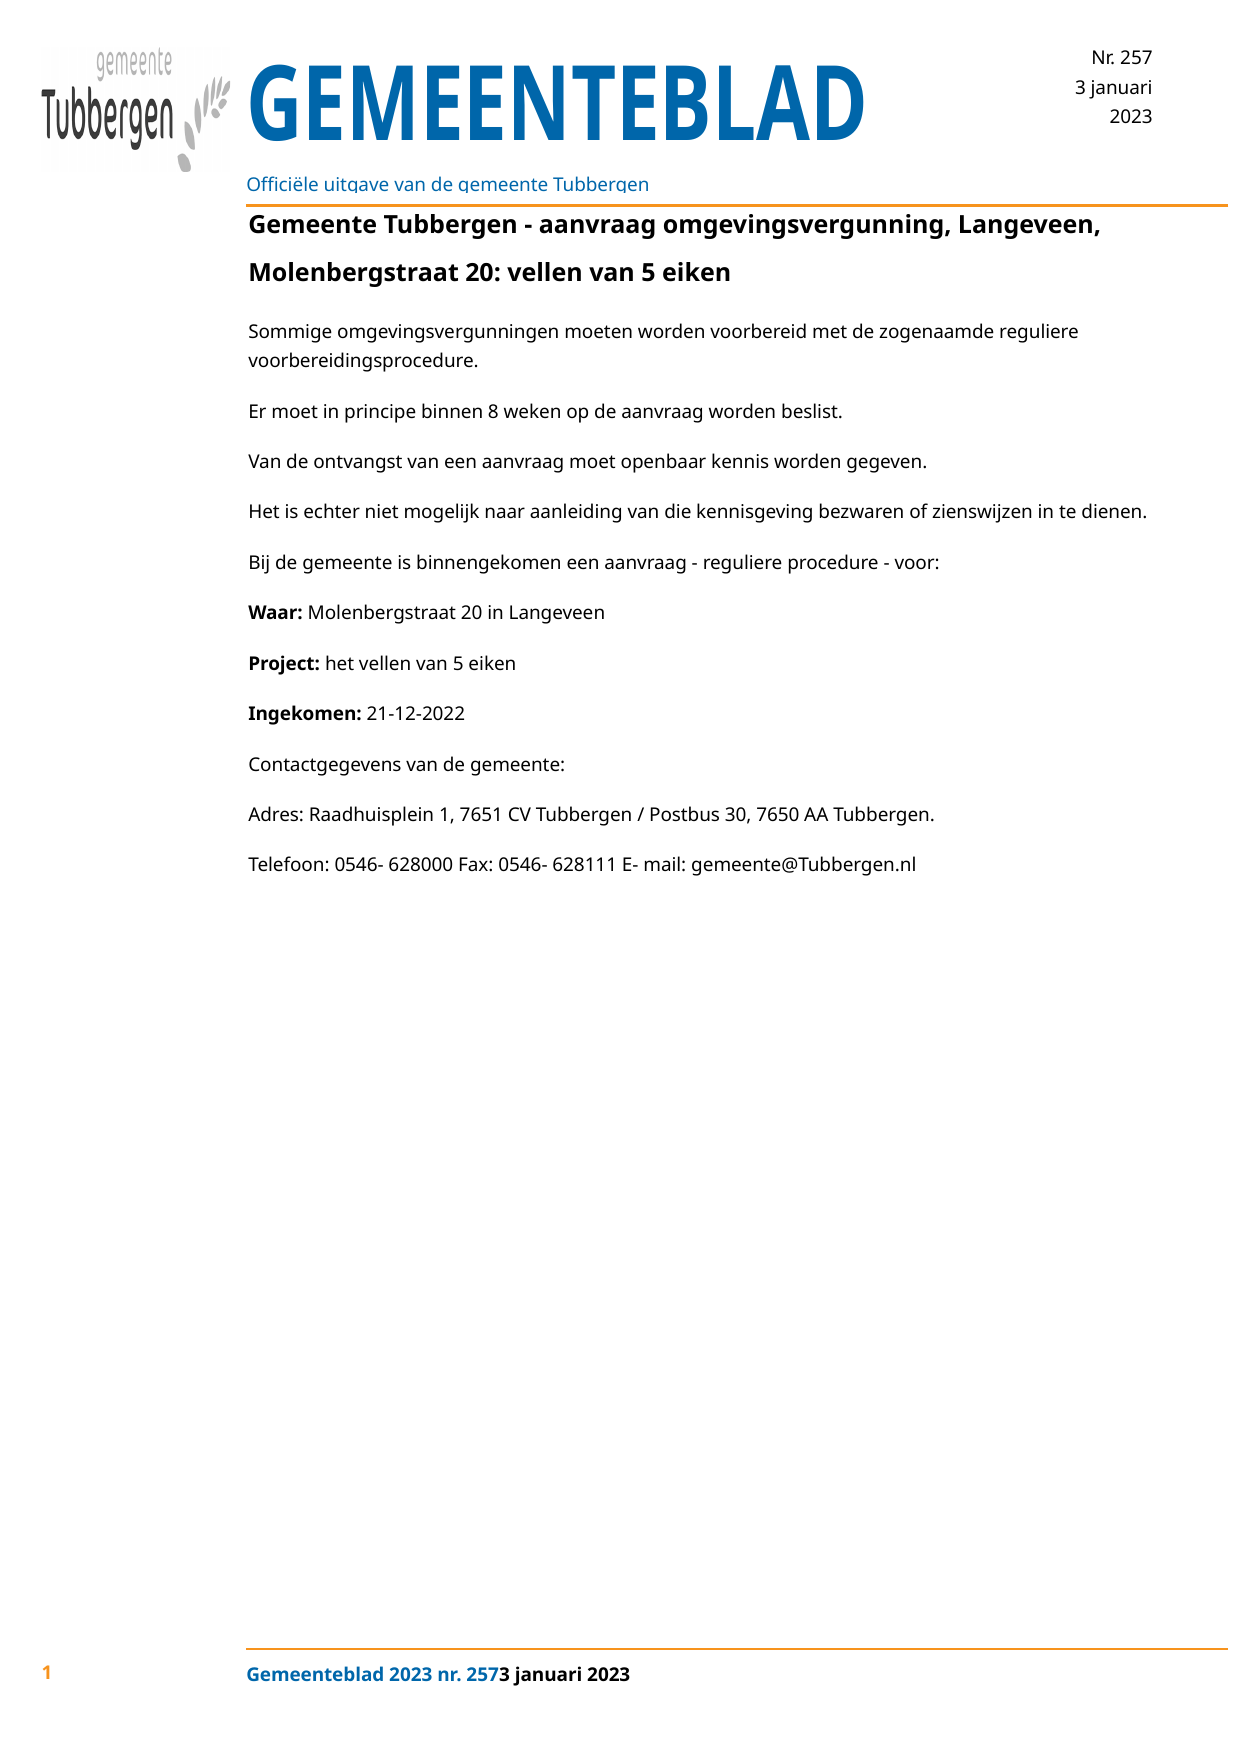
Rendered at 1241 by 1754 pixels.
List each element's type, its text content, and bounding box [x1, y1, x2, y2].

text Sommige omgevingsvergunningen moeten worden voorbereid met de zogenaamde reguliere voorbereidingsprocedure. [248, 318, 1152, 373]
text Waar: Molenbergstraat 20 in Langeveen [248, 599, 1152, 625]
text Telefoon: 0546- 628000 Fax: 0546- 628111 E- mail: gemeente@Tubbergen.nl [248, 852, 1152, 877]
picture [41, 47, 231, 172]
text Ingekomen: 21-12-2022 [248, 700, 1152, 726]
text Project: het vellen van 5 eiken [248, 650, 1152, 676]
text Van de ontvangst van een aanvraag moet openbaar kennis worden gegeven. [248, 448, 1152, 474]
text Adres: Raadhuisplein 1, 7651 CV Tubbergen / Postbus 30, 7650 AA Tubbergen. [248, 801, 1152, 827]
text Er moet in principe binnen 8 weken op de aanvraag worden beslist. [248, 398, 1152, 424]
text Het is echter niet mogelijk naar aanleiding van die kennisgeving bezwaren of zienswijzen in te dienen. [248, 499, 1152, 524]
text Contactgegevens van de gemeente: [248, 751, 1152, 777]
text Gemeente Tubbergen - aanvraag omgevingsvergunning, Langeveen, Molenbergstraat 20: vellen van 5 eiken [248, 207, 1152, 288]
text Bij de gemeente is binnengekomen een aanvraag - reguliere procedure - voor: [248, 549, 1152, 575]
